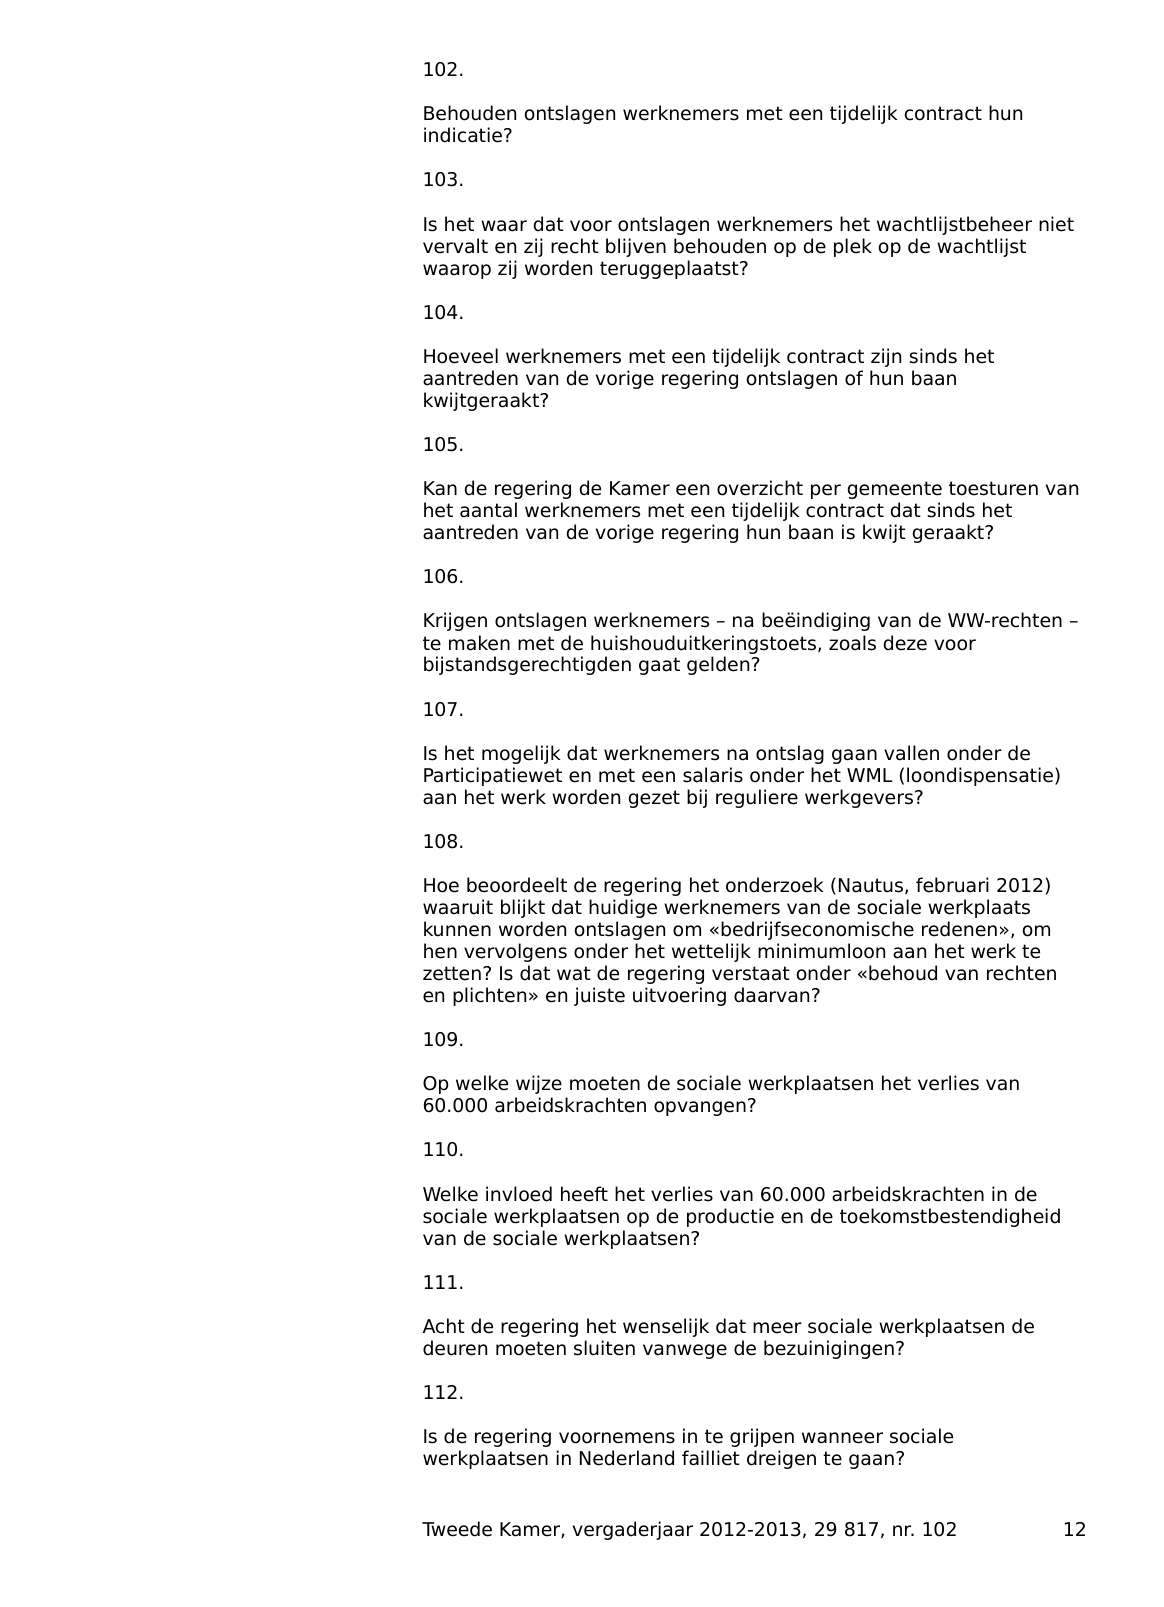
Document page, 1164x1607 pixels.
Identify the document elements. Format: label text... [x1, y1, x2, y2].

text Op welke wijze moeten de sociale werkplaatsen het verlies van 60.000 arbeidskrachten opvangen? [422, 1073, 1087, 1117]
text 111. [422, 1272, 1087, 1294]
text 105. [422, 434, 1087, 456]
text Krijgen ontslagen werknemers – na beëindiging van de WW-rechten – te maken met de huishouduitkeringstoets, zoals deze voor bijstandsgerechtigden gaat gelden? [422, 610, 1087, 676]
text 104. [422, 302, 1087, 324]
text 107. [422, 698, 1087, 721]
text 110. [422, 1139, 1087, 1161]
text 108. [422, 831, 1087, 853]
text Welke invloed heeft het verlies van 60.000 arbeidskrachten in de sociale werkplaatsen op de productie en de toekomstbestendigheid van de sociale werkplaatsen? [422, 1183, 1087, 1249]
text 109. [422, 1029, 1087, 1051]
text Kan de regering de Kamer een overzicht per gemeente toesturen van het aantal werknemers met een tijdelijk contract dat sinds het aantreden van de vorige regering hun baan is kwijt geraakt? [422, 478, 1087, 544]
text Hoe beoordeelt de regering het onderzoek (Nautus, februari 2012) waaruit blijkt dat huidige werknemers van de sociale werkplaats kunnen worden ontslagen om «bedrijfseconomische redenen», om hen vervolgens onder het wettelijk minimumloon aan het werk te zetten? Is dat wat de regering verstaat onder «behoud van rechten en plichten» en juiste uitvoering daarvan? [422, 875, 1087, 1007]
text 102. [422, 59, 1087, 81]
text Is het mogelijk dat werknemers na ontslag gaan vallen onder de Participatiewet en met een salaris onder het WML (loondispensatie) aan het werk worden gezet bij reguliere werkgevers? [422, 743, 1087, 809]
text Is het waar dat voor ontslagen werknemers het wachtlijstbeheer niet vervalt en zij recht blijven behouden op de plek op de wachtlijst waarop zij worden teruggeplaatst? [422, 213, 1087, 279]
text Hoeveel werknemers met een tijdelijk contract zijn sinds het aantreden van de vorige regering ontslagen of hun baan kwijtgeraakt? [422, 346, 1087, 412]
text 103. [422, 169, 1087, 191]
text Acht de regering het wenselijk dat meer sociale werkplaatsen de deuren moeten sluiten vanwege de bezuinigingen? [422, 1316, 1087, 1360]
text 112. [422, 1382, 1087, 1404]
text Behouden ontslagen werknemers met een tijdelijk contract hun indicatie? [422, 103, 1087, 147]
text 106. [422, 566, 1087, 588]
text Is de regering voornemens in te grijpen wanneer sociale werkplaatsen in Nederland failliet dreigen te gaan? [422, 1426, 1087, 1470]
